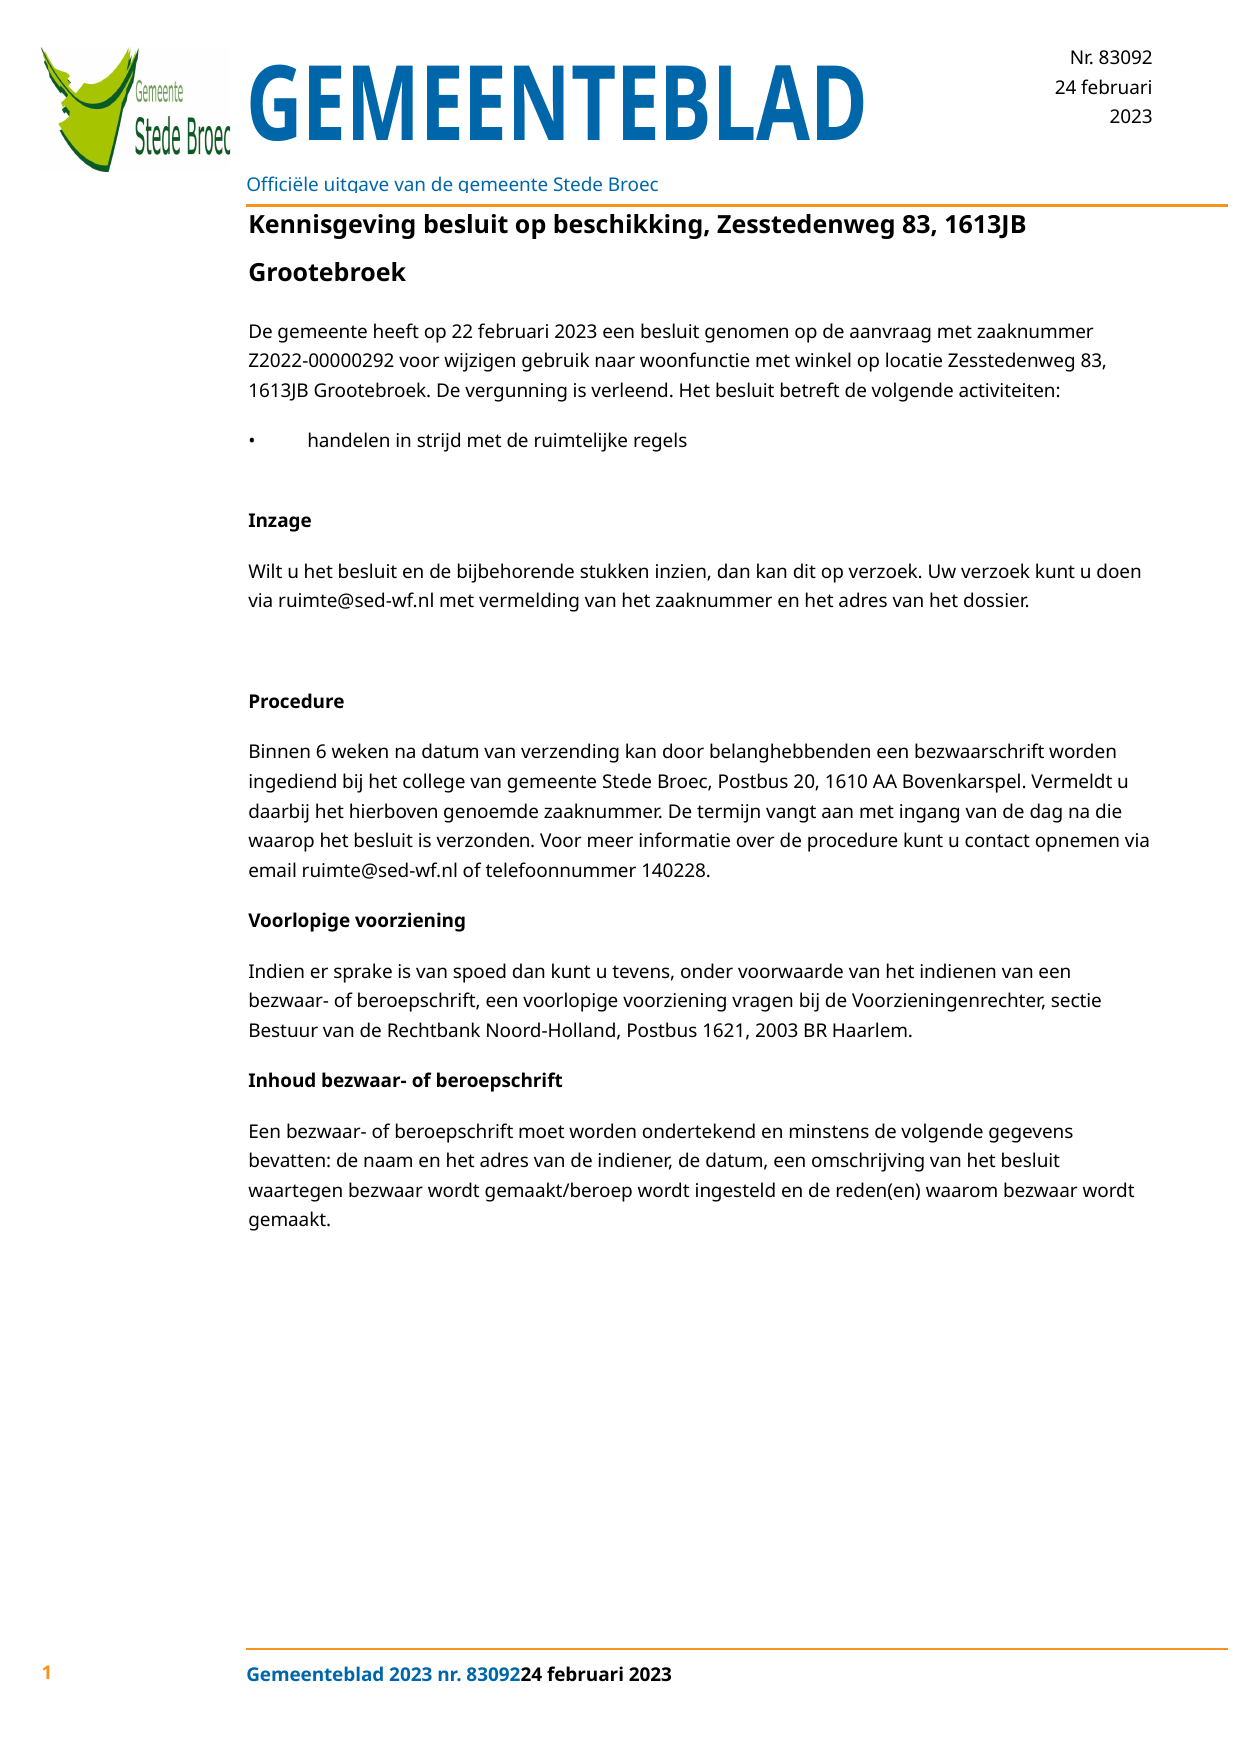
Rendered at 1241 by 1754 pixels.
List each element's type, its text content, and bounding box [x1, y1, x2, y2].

text Voorlopige voorziening [248, 907, 1152, 933]
text Kennisgeving besluit op beschikking, Zesstedenweg 83, 1613JB Grootebroek [248, 207, 1152, 288]
text Wilt u het besluit en de bijbehorende stukken inzien, dan kan dit op verzoek. Uw verzoek kunt u doen via ruimte@sed-wf.nl met vermelding van het zaaknummer en het adres van het dossier. [248, 558, 1152, 613]
text Een bezwaar- of beroepschrift moet worden ondertekend en minstens de volgende gegevens bevatten: de naam en het adres van de indiener, de datum, een omschrijving van het besluit waartegen bezwaar wordt gemaakt/beroep wordt ingesteld en de reden(en) waarom bezwaar wordt gemaakt. [248, 1118, 1152, 1232]
picture [41, 47, 231, 172]
text Indien er sprake is van spoed dan kunt u tevens, onder voorwaarde van het indienen van een bezwaar- of beroepschrift, een voorlopige voorziening vragen bij de Voorzieningenrechter, sectie Bestuur van de Rechtbank Noord-Holland, Postbus 1621, 2003 BR Haarlem. [248, 958, 1152, 1043]
text Binnen 6 weken na datum van verzending kan door belanghebbenden een bezwaarschrift worden ingediend bij het college van gemeente Stede Broec, Postbus 20, 1610 AA Bovenkarspel. Vermeldt u daarbij het hierboven genoemde zaaknummer. De termijn vangt aan met ingang van de dag na die waarop het besluit is verzonden. Voor meer informatie over de procedure kunt u contact opnemen via email ruimte@sed-wf.nl of telefoonnummer 140228. [248, 739, 1152, 883]
list handelen in strijd met de ruimtelijke regels [248, 427, 1152, 453]
text Inzage [248, 507, 1152, 533]
text Inhoud bezwaar- of beroepschrift [248, 1067, 1152, 1093]
text De gemeente heeft op 22 februari 2023 een besluit genomen op de aanvraag met zaaknummer Z2022-00000292 voor wijzigen gebruik naar woonfunctie met winkel op locatie Zesstedenweg 83, 1613JB Grootebroek. De vergunning is verleend. Het besluit betreft de volgende activiteiten: [248, 318, 1152, 403]
text Procedure [248, 688, 1152, 714]
